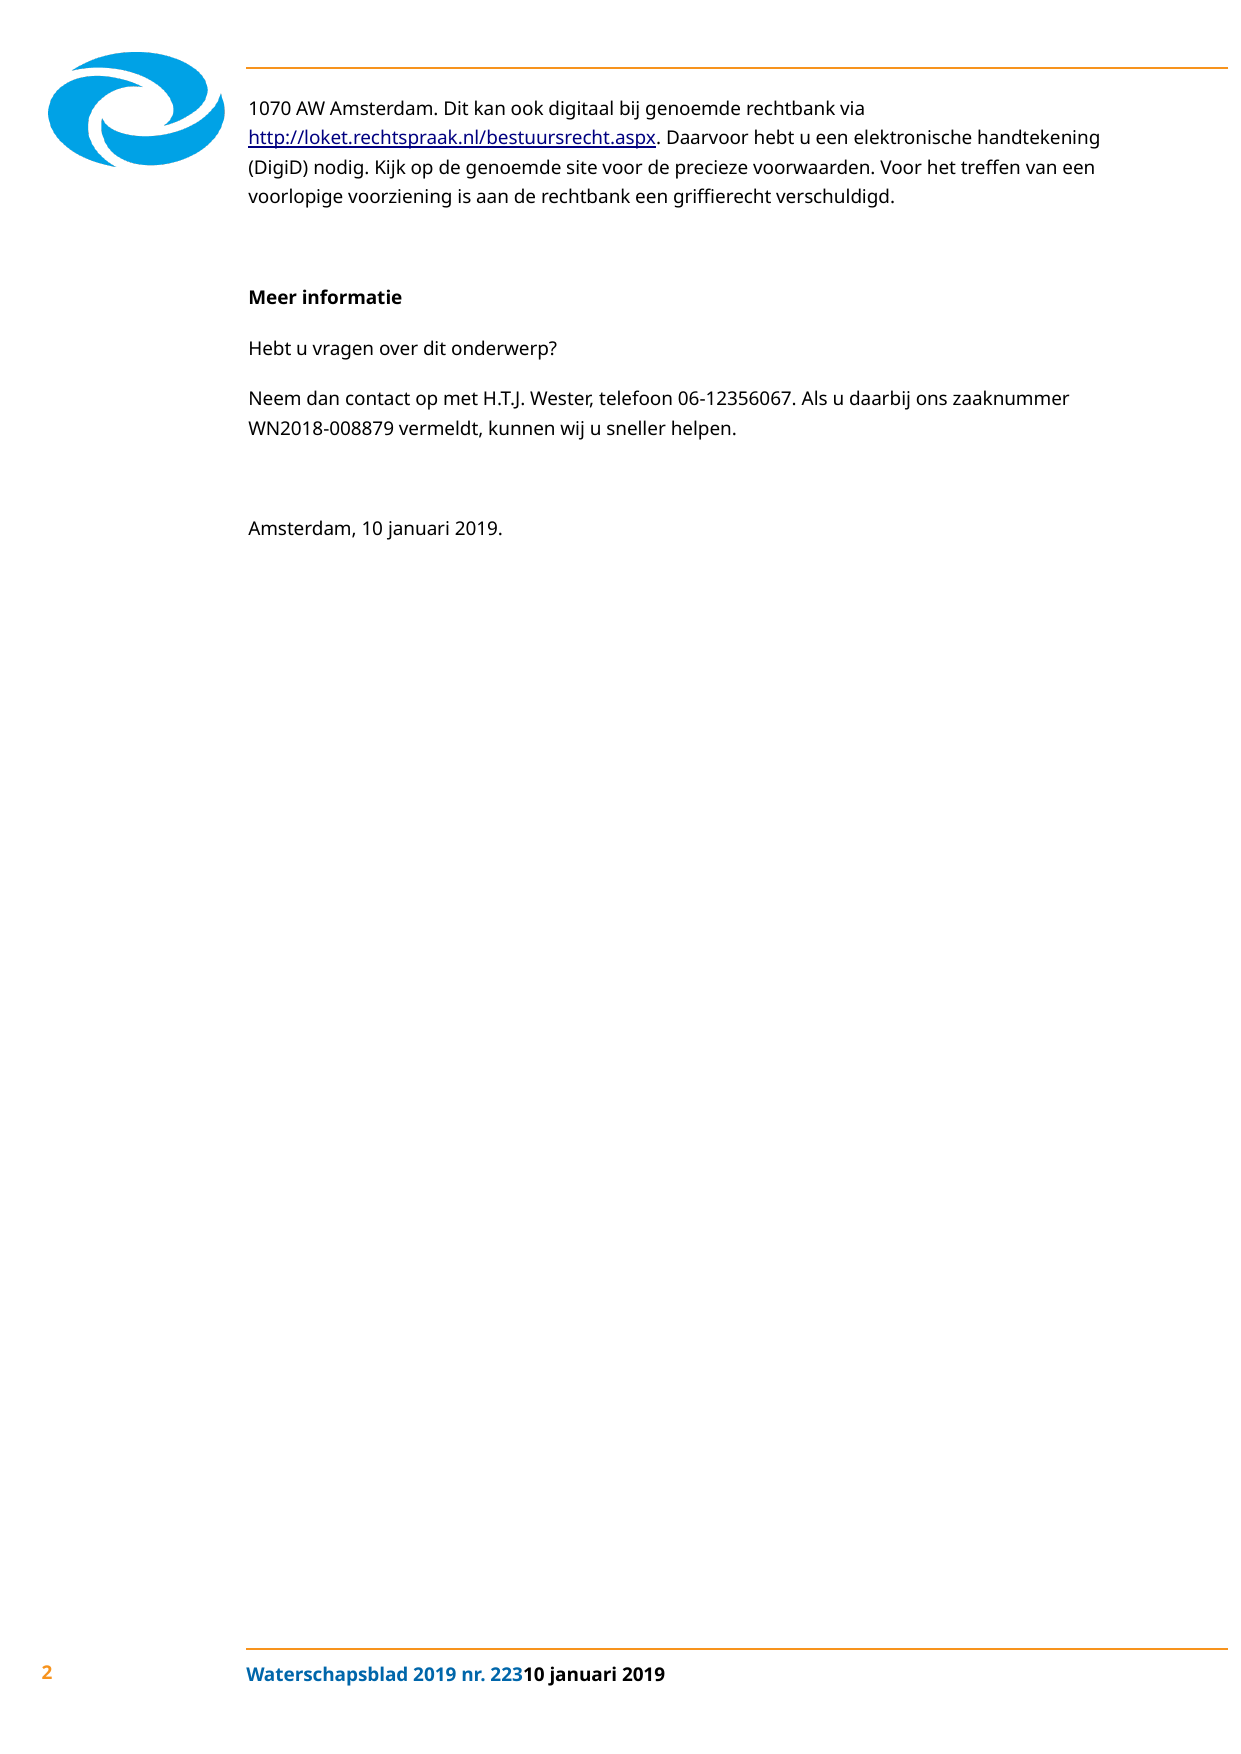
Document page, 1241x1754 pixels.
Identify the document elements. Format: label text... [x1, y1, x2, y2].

text Neem dan contact op met H.T.J. Wester, telefoon 06-12356067. Als u daarbij ons zaaknummer WN2018-008879 vermeldt, kunnen wij u sneller helpen. [248, 385, 1152, 441]
text Amsterdam, 10 januari 2019. [248, 516, 1152, 541]
text Meer informatie [248, 284, 1152, 310]
text Hebt u vragen over dit onderwerp? [248, 335, 1152, 361]
picture [41, 47, 231, 172]
text 1070 AW Amsterdam. Dit kan ook digitaal bij genoemde rechtbank via http://loket.rechtspraak.nl/bestuursrecht.aspx. Daarvoor hebt u een elektronische handtekening (DigiD) nodig. Kijk op de genoemde site voor de precieze voorwaarden. Voor het treffen van een voorlopige voorziening is aan de rechtbank een griffierecht verschuldigd. [248, 95, 1152, 209]
